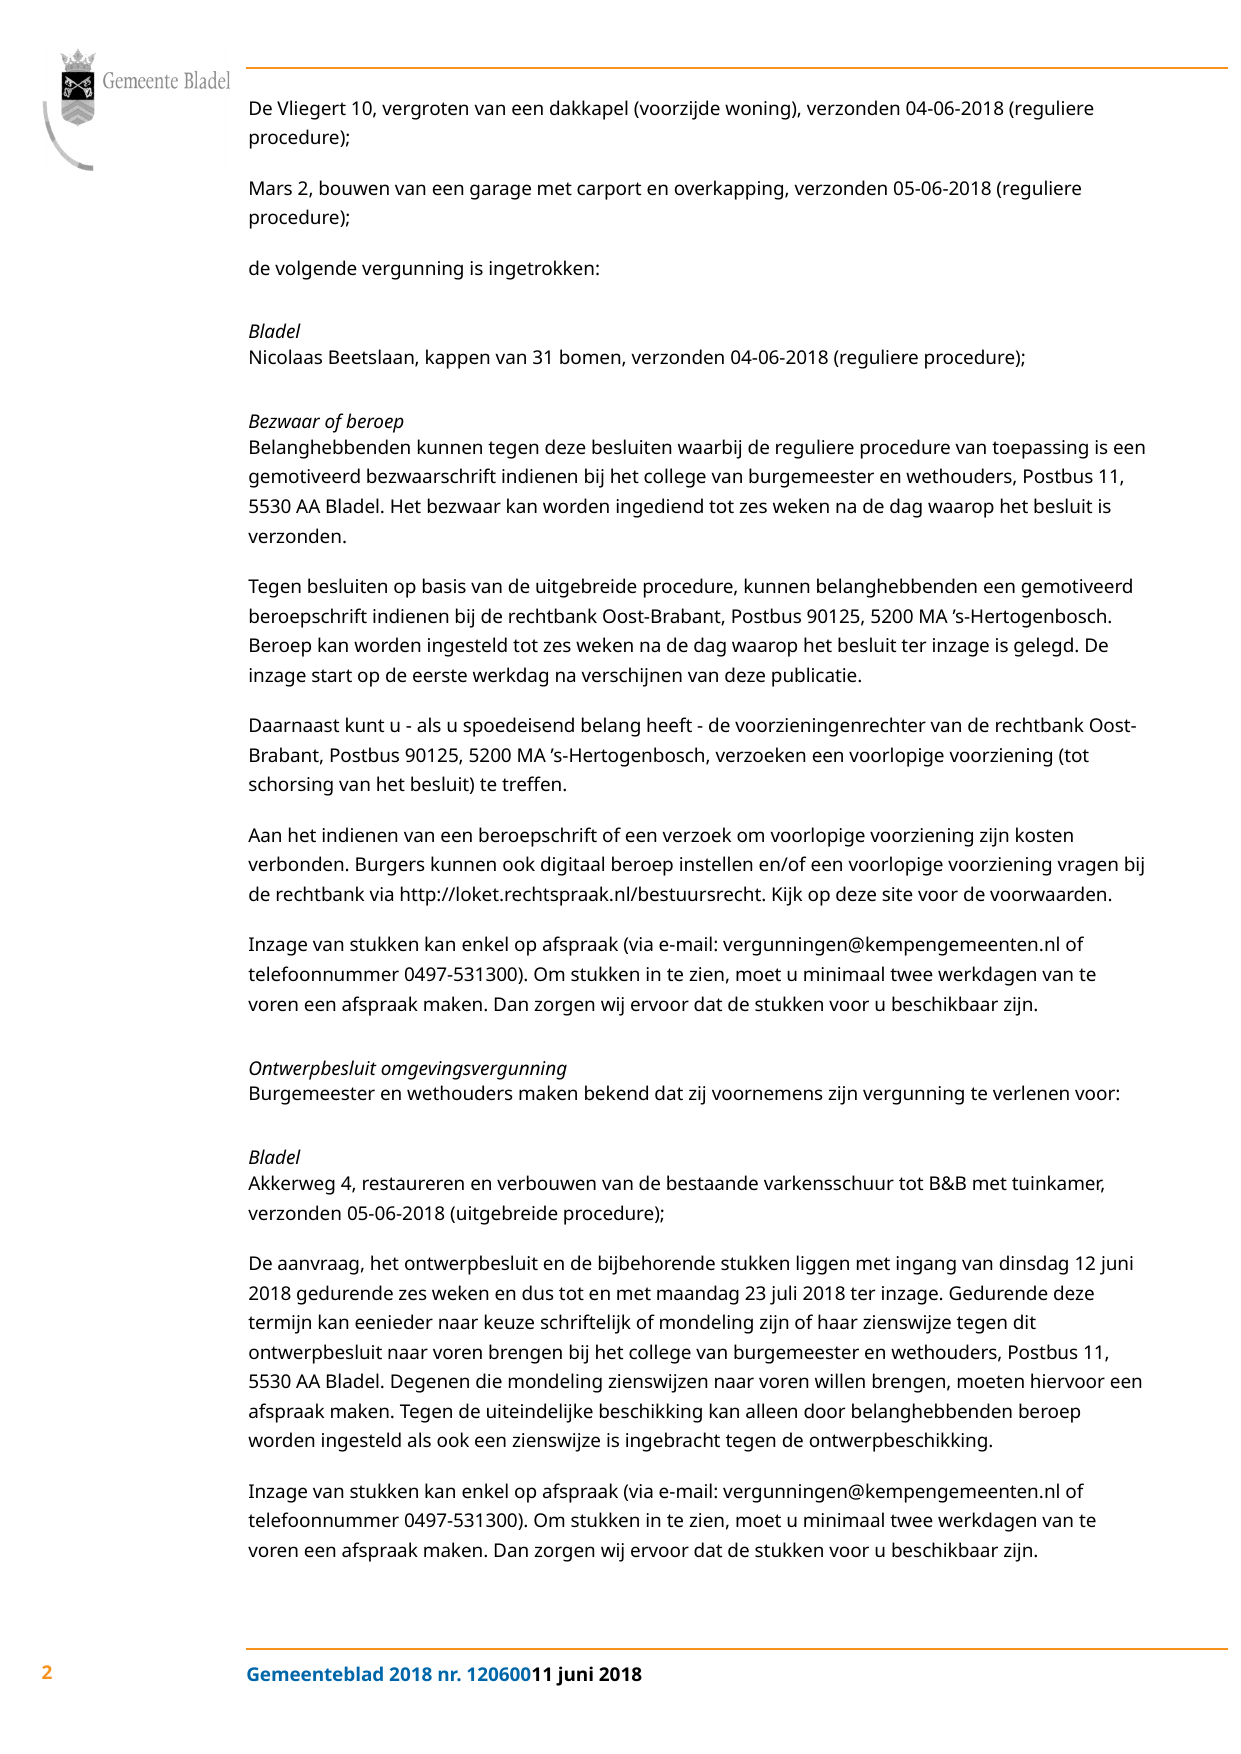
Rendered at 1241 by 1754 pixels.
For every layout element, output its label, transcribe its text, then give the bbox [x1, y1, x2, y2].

text Ontwerpbesluit omgevingsvergunning [248, 1055, 1152, 1081]
text Nicolaas Beetslaan, kappen van 31 bomen, verzonden 04-06-2018 (reguliere procedure); [248, 344, 1152, 370]
text Belanghebbenden kunnen tegen deze besluiten waarbij de reguliere procedure van toepassing is een gemotiveerd bezwaarschrift indienen bij het college van burgemeester en wethouders, Postbus 11, 5530 AA Bladel. Het bezwaar kan worden ingediend tot zes weken na de dag waarop het besluit is verzonden. [248, 434, 1152, 549]
text Bezwaar of beroep [248, 408, 1152, 434]
text Inzage van stukken kan enkel op afspraak (via e-mail: vergunningen@kempengemeenten.nl of telefoonnummer 0497-531300). Om stukken in te zien, moet u minimaal twee werkdagen van te voren een afspraak maken. Dan zorgen wij ervoor dat de stukken voor u beschikbaar zijn. [248, 1478, 1152, 1563]
text Burgemeester en wethouders maken bekend dat zij voornemens zijn vergunning te verlenen voor: [248, 1081, 1152, 1106]
text Aan het indienen van een beroepschrift of een verzoek om voorlopige voorziening zijn kosten verbonden. Burgers kunnen ook digitaal beroep instellen en/of een voorlopige voorziening vragen bij de rechtbank via http://loket.rechtspraak.nl/bestuursrecht. Kijk op deze site voor de voorwaarden. [248, 822, 1152, 907]
text de volgende vergunning is ingetrokken: [248, 255, 1152, 281]
text Bladel [248, 1144, 1152, 1170]
picture [41, 47, 231, 172]
text Akkerweg 4, restaureren en verbouwen van de bestaande varkensschuur tot B&B met tuinkamer, verzonden 05-06-2018 (uitgebreide procedure); [248, 1170, 1152, 1226]
text Daarnaast kunt u - als u spoedeisend belang heeft - de voorzieningenrechter van de rechtbank Oost-Brabant, Postbus 90125, 5200 MA ’s-Hertogenbosch, verzoeken een voorlopige voorziening (tot schorsing van het besluit) te treffen. [248, 712, 1152, 797]
text Tegen besluiten op basis van de uitgebreide procedure, kunnen belanghebbenden een gemotiveerd beroepschrift indienen bij de rechtbank Oost-Brabant, Postbus 90125, 5200 MA ’s-Hertogenbosch. Beroep kan worden ingesteld tot zes weken na de dag waarop het besluit ter inzage is gelegd. De inzage start op de eerste werkdag na verschijnen van deze publicatie. [248, 573, 1152, 688]
text Bladel [248, 319, 1152, 344]
text Inzage van stukken kan enkel op afspraak (via e-mail: vergunningen@kempengemeenten.nl of telefoonnummer 0497-531300). Om stukken in te zien, moet u minimaal twee werkdagen van te voren een afspraak maken. Dan zorgen wij ervoor dat de stukken voor u beschikbaar zijn. [248, 932, 1152, 1017]
text De aanvraag, het ontwerpbesluit en de bijbehorende stukken liggen met ingang van dinsdag 12 juni 2018 gedurende zes weken en dus tot en met maandag 23 juli 2018 ter inzage. Gedurende deze termijn kan eenieder naar keuze schriftelijk of mondeling zijn of haar zienswijze tegen dit ontwerpbesluit naar voren brengen bij het college van burgemeester en wethouders, Postbus 11, 5530 AA Bladel. Degenen die mondeling zienswijzen naar voren willen brengen, moeten hiervoor een afspraak maken. Tegen de uiteindelijke beschikking kan alleen door belanghebbenden beroep worden ingesteld als ook een zienswijze is ingebracht tegen de ontwerpbeschikking. [248, 1250, 1152, 1453]
text Mars 2, bouwen van een garage met carport en overkapping, verzonden 05-06-2018 (reguliere procedure); [248, 175, 1152, 230]
text De Vliegert 10, vergroten van een dakkapel (voorzijde woning), verzonden 04-06-2018 (reguliere procedure); [248, 95, 1152, 150]
